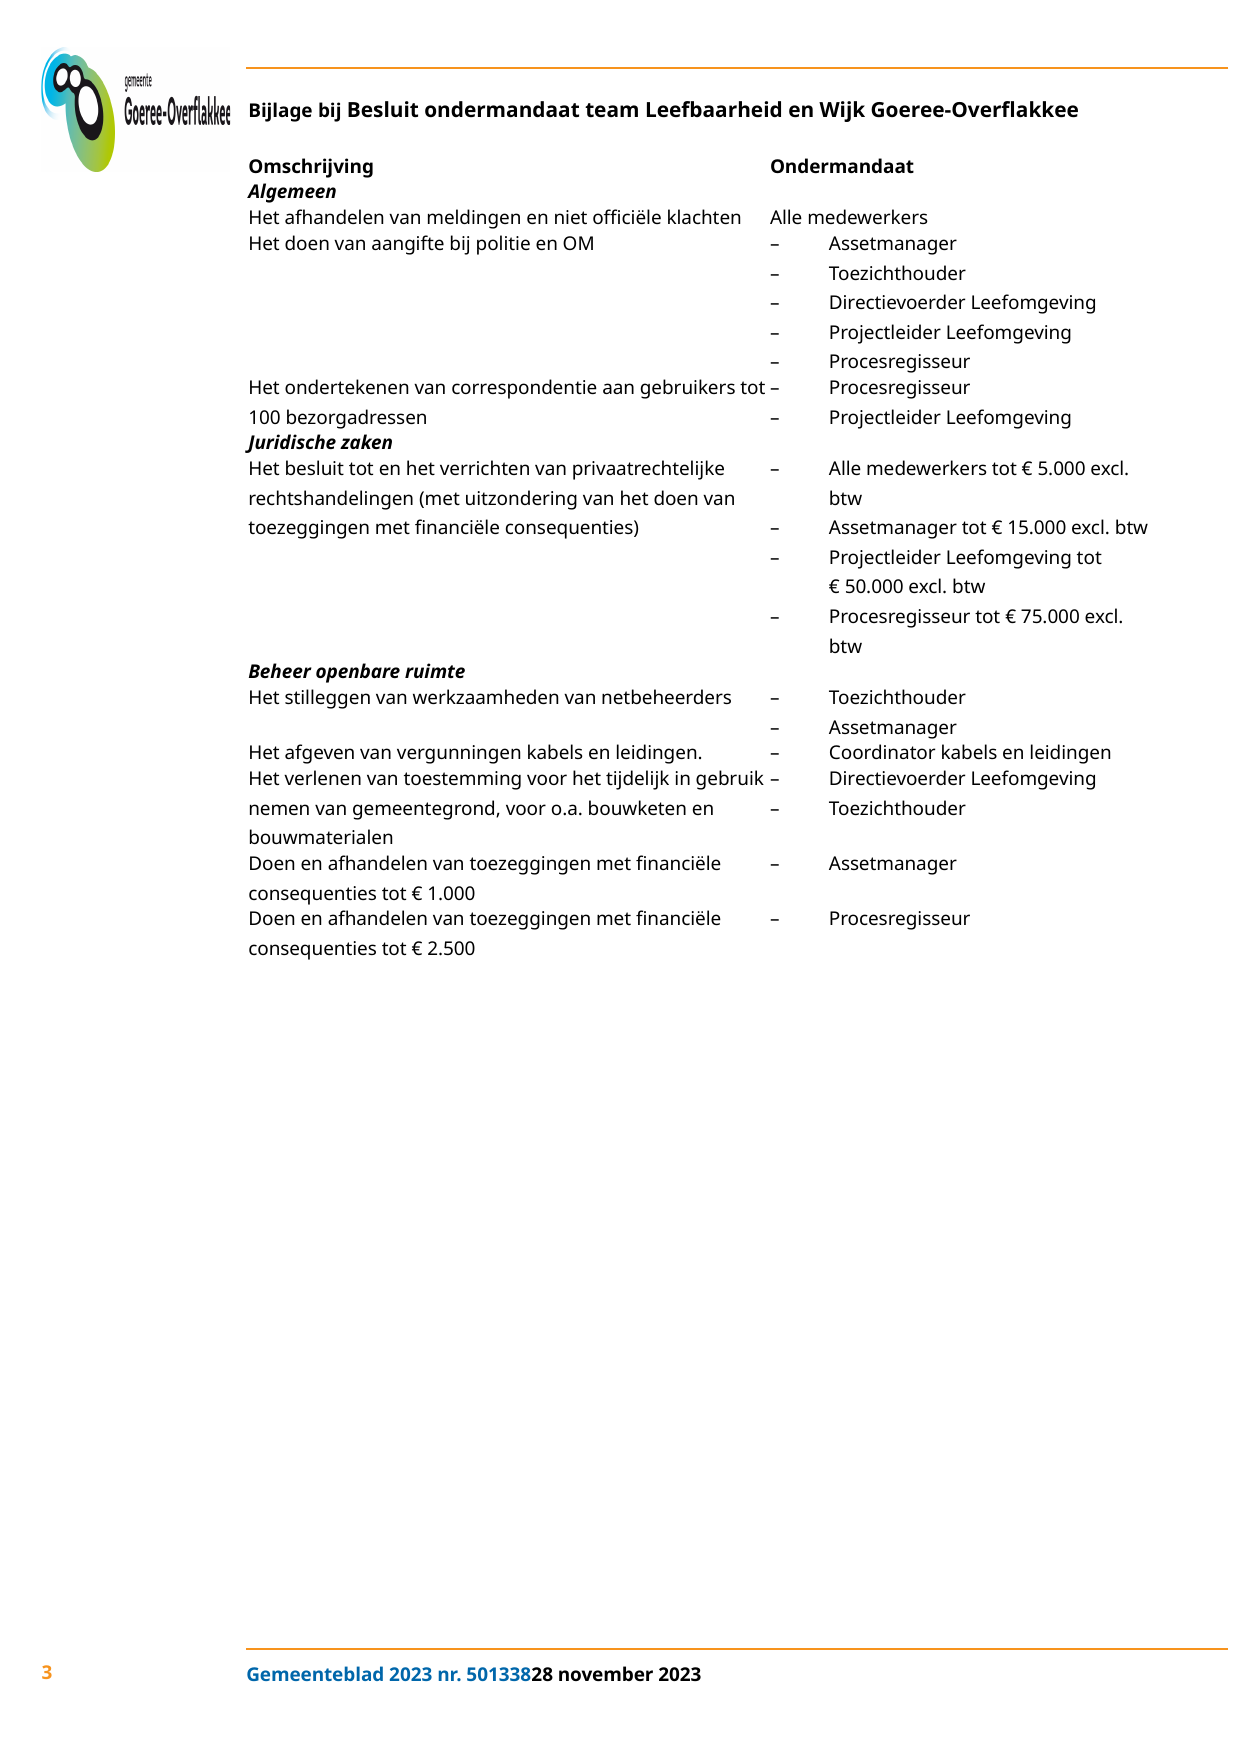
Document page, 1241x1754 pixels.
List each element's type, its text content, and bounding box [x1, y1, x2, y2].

table_header Omschrijving [248, 153, 770, 179]
table_cell Het stilleggen van werkzaamheden van netbeheerders [248, 684, 770, 739]
table_cell Doen en afhandelen van toezeggingen met financiële consequenties tot € 1.000 [248, 850, 770, 906]
table_cell Algemeen [248, 179, 1152, 204]
table_cell Het afgeven van vergunningen kabels en leidingen. [248, 740, 770, 765]
table_cell Procesregisseur [770, 906, 1152, 961]
table_cell Directievoerder Leefomgeving Toezichthouder [770, 765, 1152, 850]
table_cell Toezichthouder Assetmanager [770, 684, 1152, 739]
table_cell Juridische zaken [248, 430, 1152, 455]
table_cell Het doen van aangifte bij politie en OM [248, 230, 770, 374]
table_cell Assetmanager Toezichthouder Directievoerder Leefomgeving Projectleider Leefomgeving Procesregisseur [770, 230, 1152, 374]
table_cell Assetmanager [770, 850, 1152, 906]
picture [41, 47, 231, 172]
table_cell Het afhandelen van meldingen en niet officiële klachten [248, 205, 770, 230]
table_cell Het ondertekenen van correspondentie aan gebruikers tot 100 bezorgadressen [248, 374, 770, 429]
table_header Ondermandaat [770, 153, 1152, 179]
table_cell Het besluit tot en het verrichten van privaatrechtelijke rechtshandelingen (met uitzondering van het doen van toezeggingen met financiële consequenties) [248, 455, 770, 658]
text Bijlage bij Besluit ondermandaat team Leefbaarheid en Wijk Goeree-Overflakkee [248, 95, 1152, 123]
table_cell Beheer openbare ruimte [248, 659, 1152, 684]
table_cell Procesregisseur Projectleider Leefomgeving [770, 374, 1152, 429]
table_cell Het verlenen van toestemming voor het tijdelijk in gebruik nemen van gemeentegrond, voor o.a. bouwketen en bouwmaterialen [248, 765, 770, 850]
table_cell Alle medewerkers [770, 205, 1152, 230]
table_cell Alle medewerkers tot € 5.000 excl. btw Assetmanager tot € 15.000 excl. btw Projectleider Leefomgeving tot € 50.000 excl. btw Procesregisseur tot € 75.000 excl. btw [770, 455, 1152, 658]
table_cell Doen en afhandelen van toezeggingen met financiële consequenties tot € 2.500 [248, 906, 770, 961]
table_cell Coordinator kabels en leidingen [770, 740, 1152, 765]
